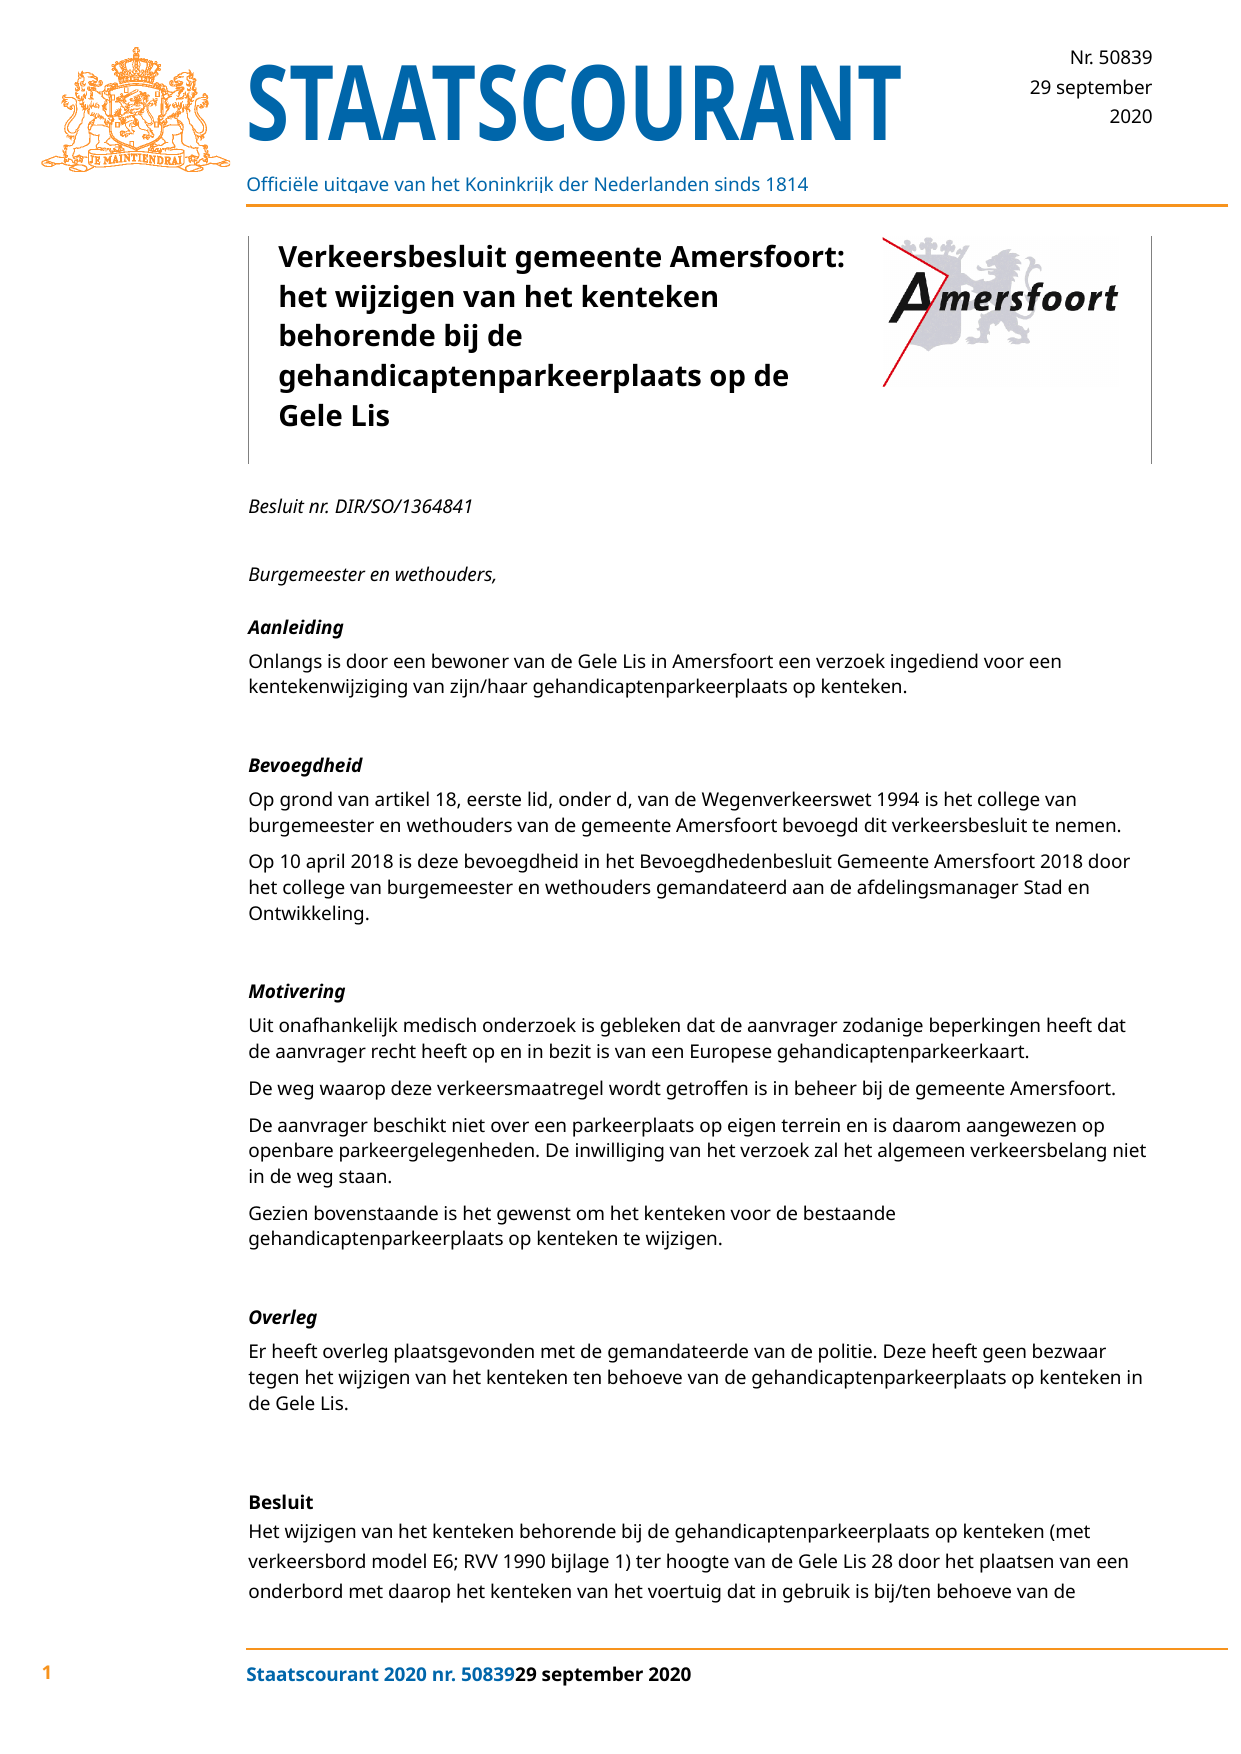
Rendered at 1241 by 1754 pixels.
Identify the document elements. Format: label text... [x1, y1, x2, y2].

text Motivering [248, 979, 1152, 1004]
text Overleg [248, 1304, 1152, 1330]
text Er heeft overleg plaatsgevonden met de gemandateerde van de politie. Deze heeft geen bezwaar tegen het wijzigen van het kenteken ten behoeve van de gehandicaptenparkeerplaats op kenteken in de Gele Lis. [248, 1338, 1152, 1415]
text Op 10 april 2018 is deze bevoegdheid in het Bevoegdhedenbesluit Gemeente Amersfoort 2018 door het college van burgemeester en wethouders gemandateerd aan de afdelingsmanager Stad en Ontwikkeling. [248, 849, 1152, 926]
text Besluit nr. DIR/SO/1364841 [248, 493, 1152, 519]
text De aanvrager beschikt niet over een parkeerplaats op eigen terrein en is daarom aangewezen op openbare parkeergelegenheden. De inwilliging van het verzoek zal het algemeen verkeersbelang niet in de weg staan. [248, 1112, 1152, 1189]
text Uit onafhankelijk medisch onderzoek is gebleken dat de aanvrager zodanige beperkingen heeft dat de aanvrager recht heeft op en in bezit is van een Europese gehandicaptenparkeerkaart. [248, 1013, 1152, 1064]
text Bevoegdheid [248, 752, 1152, 778]
table_header Verkeersbesluit gemeente Amersfoort: het wijzigen van het kenteken behorende bij de gehandicaptenparkeerplaats op de Gele Lis [249, 236, 850, 464]
text Gezien bovenstaande is het gewenst om het kenteken voor de bestaande gehandicaptenparkeerplaats op kenteken te wijzigen. [248, 1200, 1152, 1251]
picture [41, 47, 231, 172]
text Besluit [248, 1489, 1152, 1515]
text Op grond van artikel 18, eerste lid, onder d, van de Wegenverkeerswet 1994 is het college van burgemeester en wethouders van de gemeente Amersfoort bevoegd dit verkeersbesluit te nemen. [248, 786, 1152, 838]
text De weg waarop deze verkeersmaatregel wordt getroffen is in beheer bij de gemeente Amersfoort. [248, 1075, 1152, 1101]
text Burgemeester en wethouders, [248, 561, 1152, 587]
table_header [850, 236, 1151, 464]
picture [882, 236, 1119, 387]
text Het wijzigen van het kenteken behorende bij de gehandicaptenparkeerplaats op kenteken (met verkeersbord model E6; RVV 1990 bijlage 1) ter hoogte van de Gele Lis 28 door het plaatsen van een onderbord met daarop het kenteken van het voertuig dat in gebruik is bij/ten behoeve van de [248, 1519, 1152, 1603]
text Aanleiding [248, 614, 1152, 639]
text Onlangs is door een bewoner van de Gele Lis in Amersfoort een verzoek ingediend voor een kentekenwijziging van zijn/haar gehandicaptenparkeerplaats op kenteken. [248, 648, 1152, 699]
